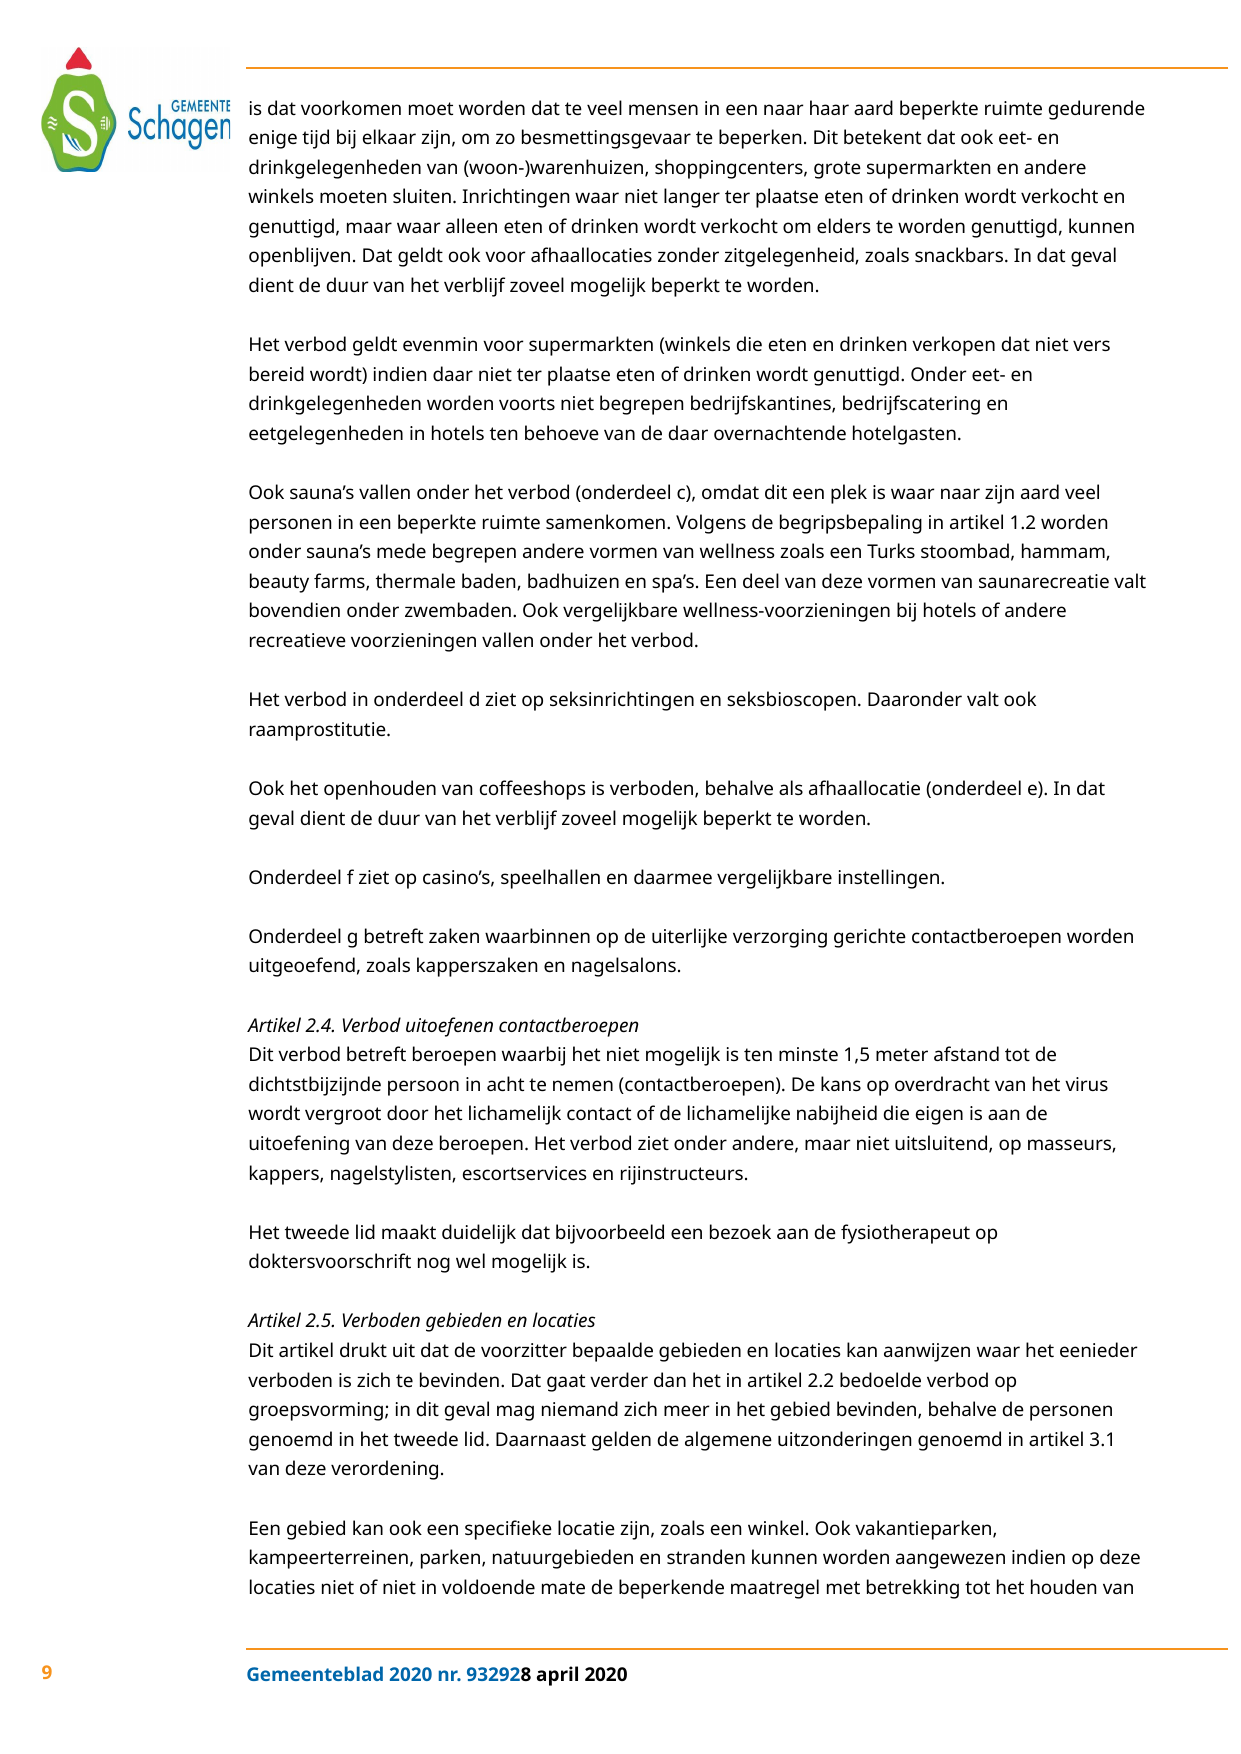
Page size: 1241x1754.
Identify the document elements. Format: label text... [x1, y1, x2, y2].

text Onderdeel g betreft zaken waarbinnen op de uiterlijke verzorging gerichte contactberoepen worden uitgeoefend, zoals kapperszaken en nagelsalons. [248, 923, 1152, 978]
picture [41, 47, 231, 172]
text is dat voorkomen moet worden dat te veel mensen in een naar haar aard beperkte ruimte gedurende enige tijd bij elkaar zijn, om zo besmettingsgevaar te beperken. Dit betekent dat ook eet- en drinkgelegenheden van (woon-)warenhuizen, shoppingcenters, grote supermarkten en andere winkels moeten sluiten. Inrichtingen waar niet langer ter plaatse eten of drinken wordt verkocht en genuttigd, maar waar alleen eten of drinken wordt verkocht om elders te worden genuttigd, kunnen openblijven. Dat geldt ook voor afhaallocaties zonder zitgelegenheid, zoals snackbars. In dat geval dient de duur van het verblijf zoveel mogelijk beperkt te worden. [248, 95, 1152, 298]
text Ook het openhouden van coffeeshops is verboden, behalve als afhaallocatie (onderdeel e). In dat geval dient de duur van het verblijf zoveel mogelijk beperkt te worden. [248, 775, 1152, 831]
text Onderdeel f ziet op casino’s, speelhallen en daarmee vergelijkbare instellingen. [248, 864, 1152, 890]
text Dit verbod betreft beroepen waarbij het niet mogelijk is ten minste 1,5 meter afstand tot de dichtstbijzijnde persoon in acht te nemen (contactberoepen). De kans op overdracht van het virus wordt vergroot door het lichamelijk contact of de lichamelijke nabijheid die eigen is aan de uitoefening van deze beroepen. Het verbod ziet onder andere, maar niet uitsluitend, op masseurs, kappers, nagelstylisten, escortservices en rijinstructeurs. [248, 1041, 1152, 1186]
text Artikel 2.5. Verboden gebieden en locaties [248, 1308, 1152, 1333]
text Het verbod in onderdeel d ziet op seksinrichtingen en seksbioscopen. Daaronder valt ook raamprostitutie. [248, 686, 1152, 742]
text Het tweede lid maakt duidelijk dat bijvoorbeeld een bezoek aan de fysiotherapeut op doktersvoorschrift nog wel mogelijk is. [248, 1219, 1152, 1274]
text Een gebied kan ook een specifieke locatie zijn, zoals een winkel. Ook vakantieparken, kampeerterreinen, parken, natuurgebieden en stranden kunnen worden aangewezen indien op deze locaties niet of niet in voldoende mate de beperkende maatregel met betrekking tot het houden van [248, 1515, 1152, 1600]
text Het verbod geldt evenmin voor supermarkten (winkels die eten en drinken verkopen dat niet vers bereid wordt) indien daar niet ter plaatse eten of drinken wordt genuttigd. Onder eet- en drinkgelegenheden worden voorts niet begrepen bedrijfskantines, bedrijfscatering en eetgelegenheden in hotels ten behoeve van de daar overnachtende hotelgasten. [248, 331, 1152, 446]
text Artikel 2.4. Verbod uitoefenen contactberoepen [248, 1012, 1152, 1038]
text Ook sauna’s vallen onder het verbod (onderdeel c), omdat dit een plek is waar naar zijn aard veel personen in een beperkte ruimte samenkomen. Volgens de begripsbepaling in artikel 1.2 worden onder sauna’s mede begrepen andere vormen van wellness zoals een Turks stoombad, hammam, beauty farms, thermale baden, badhuizen en spa’s. Een deel van deze vormen van saunarecreatie valt bovendien onder zwembaden. Ook vergelijkbare wellness-voorzieningen bij hotels of andere recreatieve voorzieningen vallen onder het verbod. [248, 479, 1152, 653]
text Dit artikel drukt uit dat de voorzitter bepaalde gebieden en locaties kan aanwijzen waar het eenieder verboden is zich te bevinden. Dat gaat verder dan het in artikel 2.2 bedoelde verbod op groepsvorming; in dit geval mag niemand zich meer in het gebied bevinden, behalve de personen genoemd in het tweede lid. Daarnaast gelden de algemene uitzonderingen genoemd in artikel 3.1 van deze verordening. [248, 1337, 1152, 1481]
